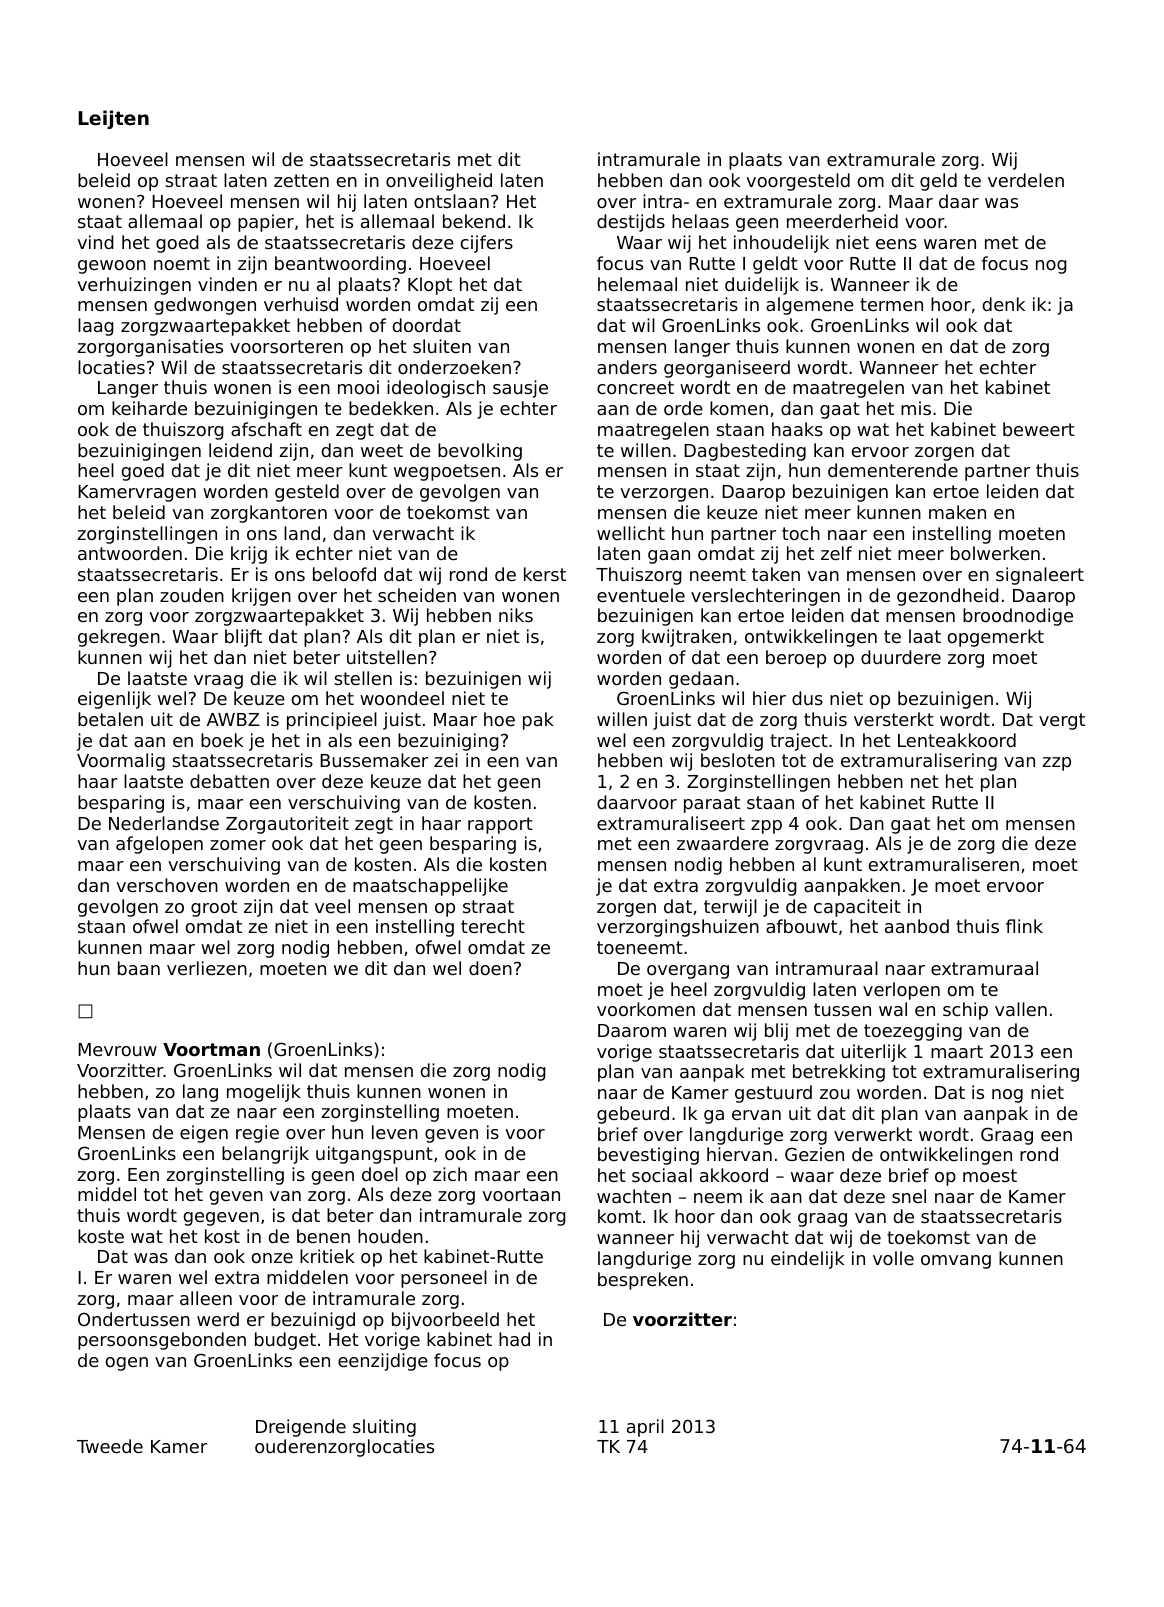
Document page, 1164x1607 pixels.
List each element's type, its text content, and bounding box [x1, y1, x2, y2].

text Langer thuis wonen is een mooi ideologisch sausje om keiharde bezuinigingen te bedekken. Als je echter ook de thuiszorg afschaft en zegt dat de bezuinigingen leidend zijn, dan weet de bevolking heel goed dat je dit niet meer kunt wegpoetsen. Als er Kamervragen worden gesteld over de gevolgen van het beleid van zorgkantoren voor de toekomst van zorginstellingen in ons land, dan verwacht ik antwoorden. Die krijg ik echter niet van de staatssecretaris. Er is ons beloofd dat wij rond de kerst een plan zouden krijgen over het scheiden van wonen en zorg voor zorgzwaartepakket 3. Wij hebben niks gekregen. Waar blijft dat plan? Als dit plan er niet is, kunnen wij het dan niet beter uitstellen? [77, 378, 567, 668]
text De laatste vraag die ik wil stellen is: bezuinigen wij eigenlijk wel? De keuze om het woondeel niet te betalen uit de AWBZ is principieel juist. Maar hoe pak je dat aan en boek je het in als een bezuiniging? Voormalig staatssecretaris Bussemaker zei in een van haar laatste debatten over deze keuze dat het geen besparing is, maar een verschuiving van de kosten. De Nederlandse Zorgautoriteit zegt in haar rapport van afgelopen zomer ook dat het geen besparing is, maar een verschuiving van de kosten. Als die kosten dan verschoven worden en de maatschappelijke gevolgen zo groot zijn dat veel mensen op straat staan ofwel omdat ze niet in een instelling terecht kunnen maar wel zorg nodig hebben, ofwel omdat ze hun baan verliezen, moeten we dit dan wel doen? [77, 668, 567, 979]
text Dat was dan ook onze kritiek op het kabinet-Rutte I. Er waren wel extra middelen voor personeel in de zorg, maar alleen voor de intramurale zorg. Ondertussen werd er bezuinigd op bijvoorbeeld het persoonsgebonden budget. Het vorige kabinet had in de ogen van GroenLinks een eenzijdige focus op [77, 1247, 567, 1372]
text De voorzitter: [596, 1310, 1087, 1331]
text GroenLinks wil hier dus niet op bezuinigen. Wij willen juist dat de zorg thuis versterkt wordt. Dat vergt wel een zorgvuldig traject. In het Lenteakkoord hebben wij besloten tot de extramuralisering van zzp 1, 2 en 3. Zorginstellingen hebben net het plan daarvoor paraat staan of het kabinet Rutte II extramuraliseert zpp 4 ook. Dan gaat het om mensen met een zwaardere zorgvraag. Als je de zorg die deze mensen nodig hebben al kunt extramuraliseren, moet je dat extra zorgvuldig aanpakken. Je moet ervoor zorgen dat, terwijl je de capaciteit in verzorgingshuizen afbouwt, het aanbod thuis flink toeneemt. [596, 689, 1087, 959]
text intramurale in plaats van extramurale zorg. Wij hebben dan ook voorgesteld om dit geld te verdelen over intra- en extramurale zorg. Maar daar was destijds helaas geen meerderheid voor. [596, 150, 1087, 233]
text Mevrouw Voortman (GroenLinks): [77, 1040, 567, 1061]
text De overgang van intramuraal naar extramuraal moet je heel zorgvuldig laten verlopen om te voorkomen dat mensen tussen wal en schip vallen. Daarom waren wij blij met de toezegging van de vorige staatssecretaris dat uiterlijk 1 maart 2013 een plan van aanpak met betrekking tot extramuralisering naar de Kamer gestuurd zou worden. Dat is nog niet gebeurd. Ik ga ervan uit dat dit plan van aanpak in de brief over langdurige zorg verwerkt wordt. Graag een bevestiging hiervan. Gezien de ontwikkelingen rond het sociaal akkoord – waar deze brief op moest wachten – neem ik aan dat deze snel naar de Kamer komt. Ik hoor dan ook graag van de staatssecretaris wanneer hij verwacht dat wij de toekomst van de langdurige zorg nu eindelijk in volle omvang kunnen bespreken. [596, 959, 1087, 1290]
text □ [77, 999, 567, 1020]
text Voorzitter. GroenLinks wil dat mensen die zorg nodig hebben, zo lang mogelijk thuis kunnen wonen in plaats van dat ze naar een zorginstelling moeten. Mensen de eigen regie over hun leven geven is voor GroenLinks een belangrijk uitgangspunt, ook in de zorg. Een zorginstelling is geen doel op zich maar een middel tot het geven van zorg. Als deze zorg voortaan thuis wordt gegeven, is dat beter dan intramurale zorg koste wat het kost in de benen houden. [77, 1061, 567, 1247]
text Waar wij het inhoudelijk niet eens waren met de focus van Rutte I geldt voor Rutte II dat de focus nog helemaal niet duidelijk is. Wanneer ik de staatssecretaris in algemene termen hoor, denk ik: ja dat wil GroenLinks ook. GroenLinks wil ook dat mensen langer thuis kunnen wonen en dat de zorg anders georganiseerd wordt. Wanneer het echter concreet wordt en de maatregelen van het kabinet aan de orde komen, dan gaat het mis. Die maatregelen staan haaks op wat het kabinet beweert te willen. Dagbesteding kan ervoor zorgen dat mensen in staat zijn, hun dementerende partner thuis te verzorgen. Daarop bezuinigen kan ertoe leiden dat mensen die keuze niet meer kunnen maken en wellicht hun partner toch naar een instelling moeten laten gaan omdat zij het zelf niet meer bolwerken. Thuiszorg neemt taken van mensen over en signaleert eventuele verslechteringen in de gezondheid. Daarop bezuinigen kan ertoe leiden dat mensen broodnodige zorg kwijtraken, ontwikkelingen te laat opgemerkt worden of dat een beroep op duurdere zorg moet worden gedaan. [596, 233, 1087, 689]
text Hoeveel mensen wil de staatssecretaris met dit beleid op straat laten zetten en in onveiligheid laten wonen? Hoeveel mensen wil hij laten ontslaan? Het staat allemaal op papier, het is allemaal bekend. Ik vind het goed als de staatssecretaris deze cijfers gewoon noemt in zijn beantwoording. Hoeveel verhuizingen vinden er nu al plaats? Klopt het dat mensen gedwongen verhuisd worden omdat zij een laag zorgzwaartepakket hebben of doordat zorgorganisaties voorsorteren op het sluiten van locaties? Wil de staatssecretaris dit onderzoeken? [77, 150, 567, 378]
